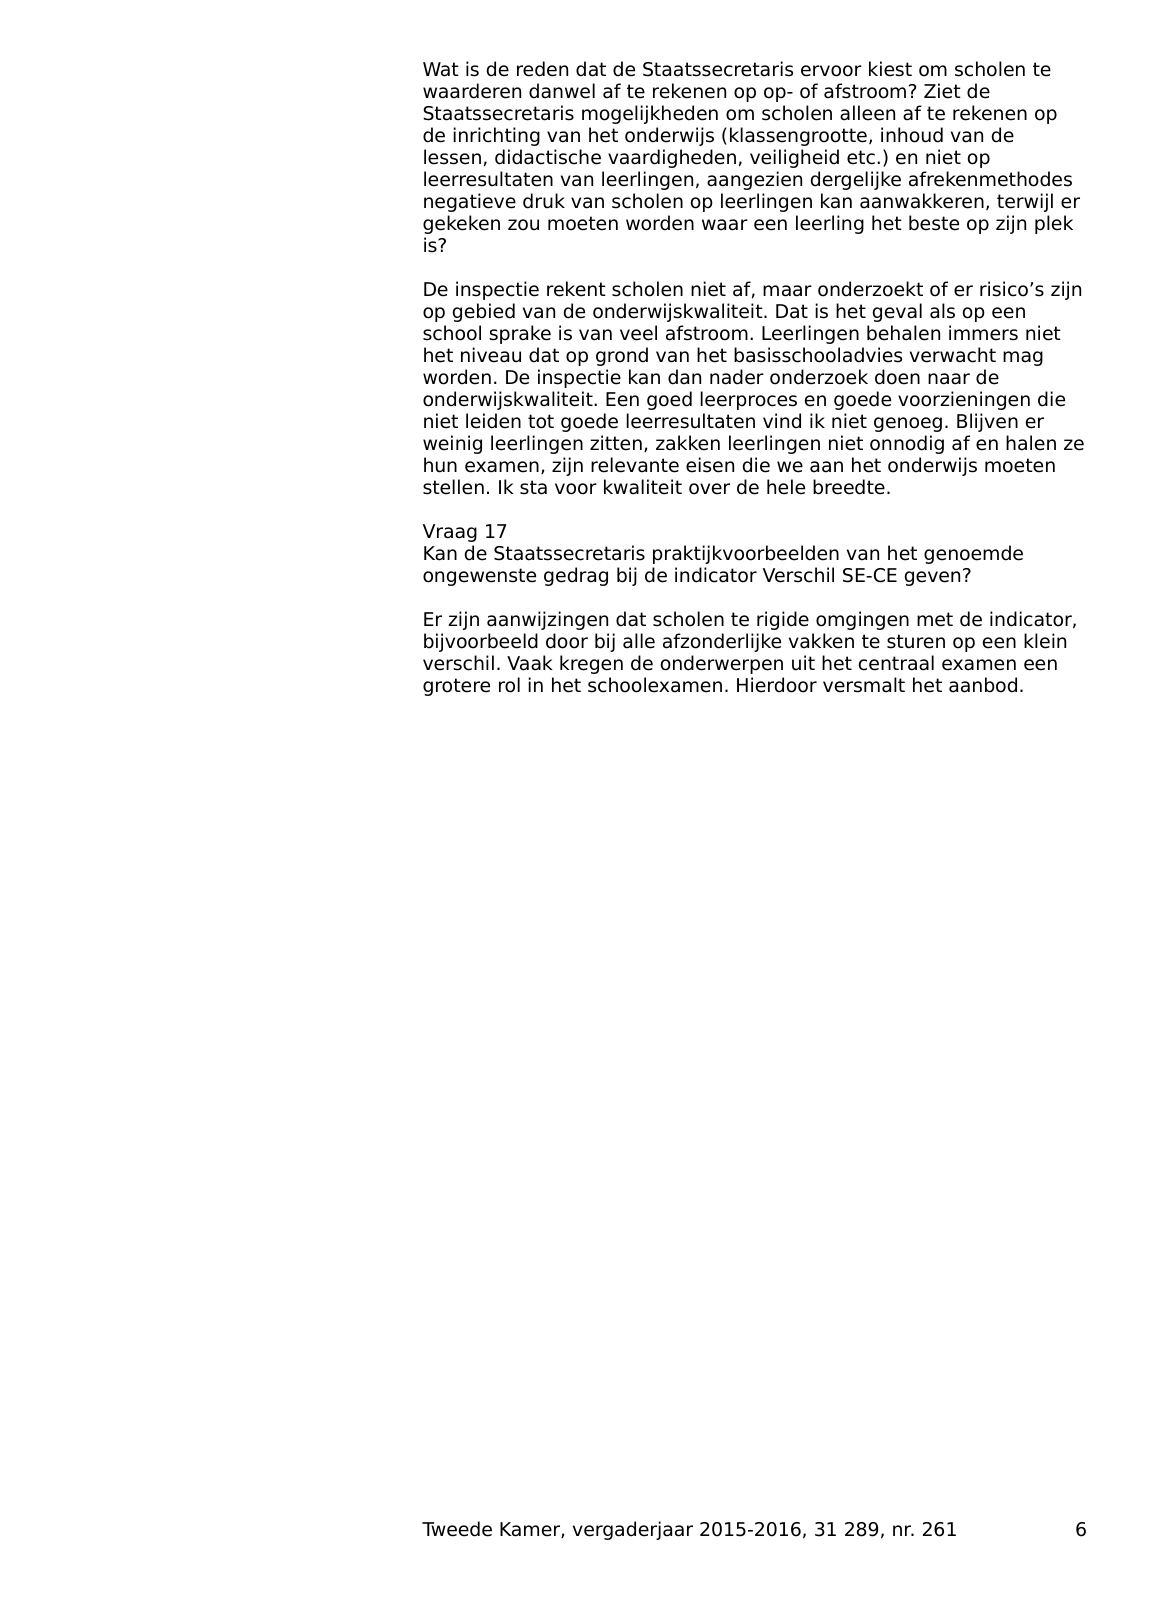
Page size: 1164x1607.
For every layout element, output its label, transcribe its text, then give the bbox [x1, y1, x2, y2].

text Vraag 17 [422, 521, 1087, 543]
text De inspectie rekent scholen niet af, maar onderzoekt of er risico’s zijn op gebied van de onderwijskwaliteit. Dat is het geval als op een school sprake is van veel afstroom. Leerlingen behalen immers niet het niveau dat op grond van het basisschooladvies verwacht mag worden. De inspectie kan dan nader onderzoek doen naar de onderwijskwaliteit. Een goed leerproces en goede voorzieningen die niet leiden tot goede leerresultaten vind ik niet genoeg. Blijven er weinig leerlingen zitten, zakken leerlingen niet onnodig af en halen ze hun examen, zijn relevante eisen die we aan het onderwijs moeten stellen. Ik sta voor kwaliteit over de hele breedte. [422, 279, 1087, 499]
text Er zijn aanwijzingen dat scholen te rigide omgingen met de indicator, bijvoorbeeld door bij alle afzonderlijke vakken te sturen op een klein verschil. Vaak kregen de onderwerpen uit het centraal examen een grotere rol in het schoolexamen. Hierdoor versmalt het aanbod. [422, 609, 1087, 697]
text Wat is de reden dat de Staatssecretaris ervoor kiest om scholen te waarderen danwel af te rekenen op op- of afstroom? Ziet de Staatssecretaris mogelijkheden om scholen alleen af te rekenen op de inrichting van het onderwijs (klassengrootte, inhoud van de lessen, didactische vaardigheden, veiligheid etc.) en niet op leerresultaten van leerlingen, aangezien dergelijke afrekenmethodes negatieve druk van scholen op leerlingen kan aanwakkeren, terwijl er gekeken zou moeten worden waar een leerling het beste op zijn plek is? [422, 59, 1087, 257]
text Kan de Staatssecretaris praktijkvoorbeelden van het genoemde ongewenste gedrag bij de indicator Verschil SE-CE geven? [422, 543, 1087, 587]
